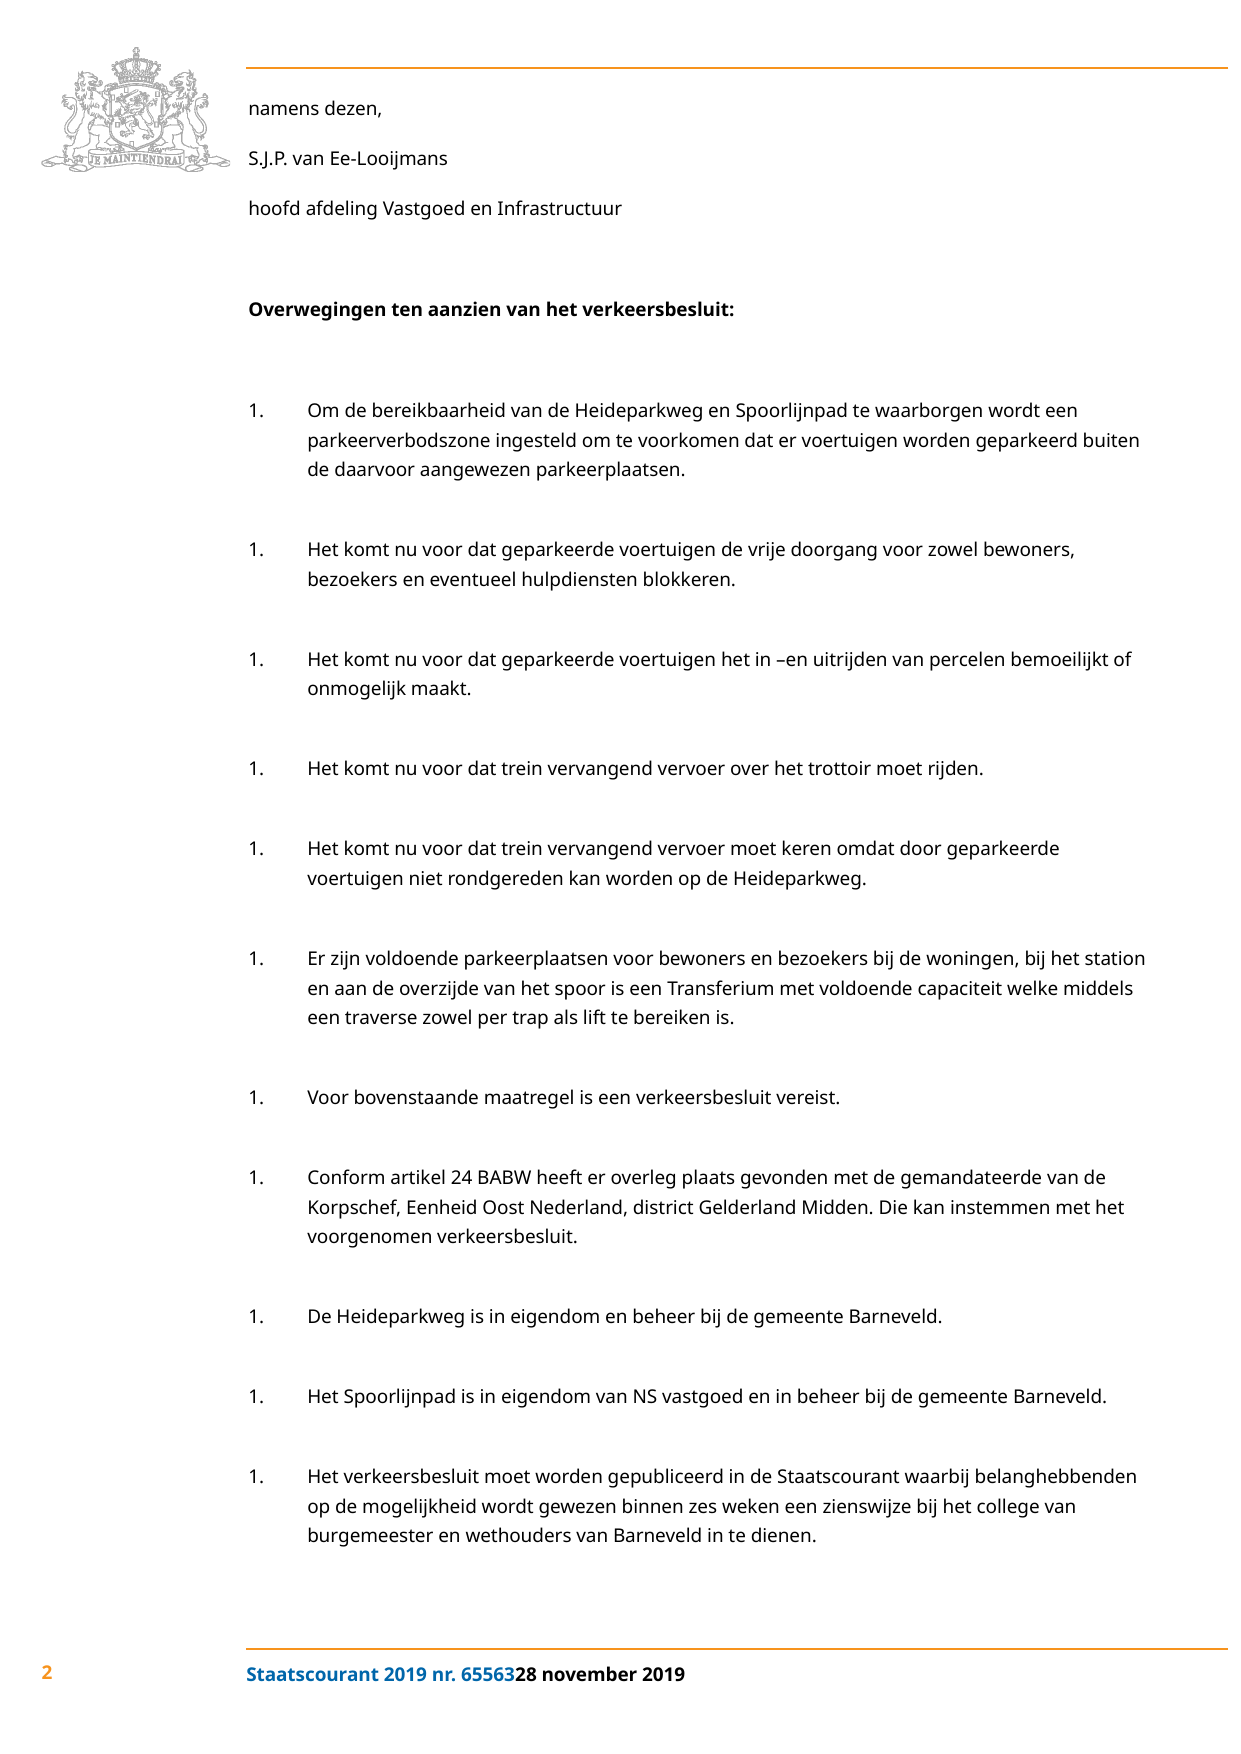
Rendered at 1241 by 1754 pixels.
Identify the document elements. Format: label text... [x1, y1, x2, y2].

text S.J.P. van Ee-Looijmans [248, 145, 1152, 171]
list Het Spoorlijnpad is in eigendom van NS vastgoed en in beheer bij de gemeente Barneveld. [248, 1383, 1152, 1409]
text namens dezen, [248, 95, 1152, 121]
list Het komt nu voor dat trein vervangend vervoer moet keren omdat door geparkeerde voertuigen niet rondgereden kan worden op de Heideparkweg. [248, 836, 1152, 891]
list Het komt nu voor dat trein vervangend vervoer over het trottoir moet rijden. [248, 756, 1152, 781]
list Het verkeersbesluit moet worden gepubliceerd in de Staatscourant waarbij belanghebbenden op de mogelijkheid wordt gewezen binnen zes weken een zienswijze bij het college van burgemeester en wethouders van Barneveld in te dienen. [248, 1463, 1152, 1548]
text hoofd afdeling Vastgoed en Infrastructuur [248, 196, 1152, 221]
picture [41, 47, 231, 172]
list Om de bereikbaarheid van de Heideparkweg en Spoorlijnpad te waarborgen wordt een parkeerverbodszone ingesteld om te voorkomen dat er voertuigen worden geparkeerd buiten de daarvoor aangewezen parkeerplaatsen. [248, 397, 1152, 482]
list Er zijn voldoende parkeerplaatsen voor bewoners en bezoekers bij de woningen, bij het station en aan de overzijde van het spoor is een Transferium met voldoende capaciteit welke middels een traverse zowel per trap als lift te bereiken is. [248, 945, 1152, 1030]
list Het komt nu voor dat geparkeerde voertuigen de vrije doorgang voor zowel bewoners, bezoekers en eventueel hulpdiensten blokkeren. [248, 536, 1152, 592]
text Overwegingen ten aanzien van het verkeersbesluit: [248, 296, 1152, 322]
list Voor bovenstaande maatregel is een verkeersbesluit vereist. [248, 1084, 1152, 1110]
list Het komt nu voor dat geparkeerde voertuigen het in –en uitrijden van percelen bemoeilijkt of onmogelijk maakt. [248, 646, 1152, 701]
list Conform artikel 24 BABW heeft er overleg plaats gevonden met de gemandateerde van de Korpschef, Eenheid Oost Nederland, district Gelderland Midden. Die kan instemmen met het voorgenomen verkeersbesluit. [248, 1164, 1152, 1249]
list De Heideparkweg is in eigendom en beheer bij de gemeente Barneveld. [248, 1303, 1152, 1329]
